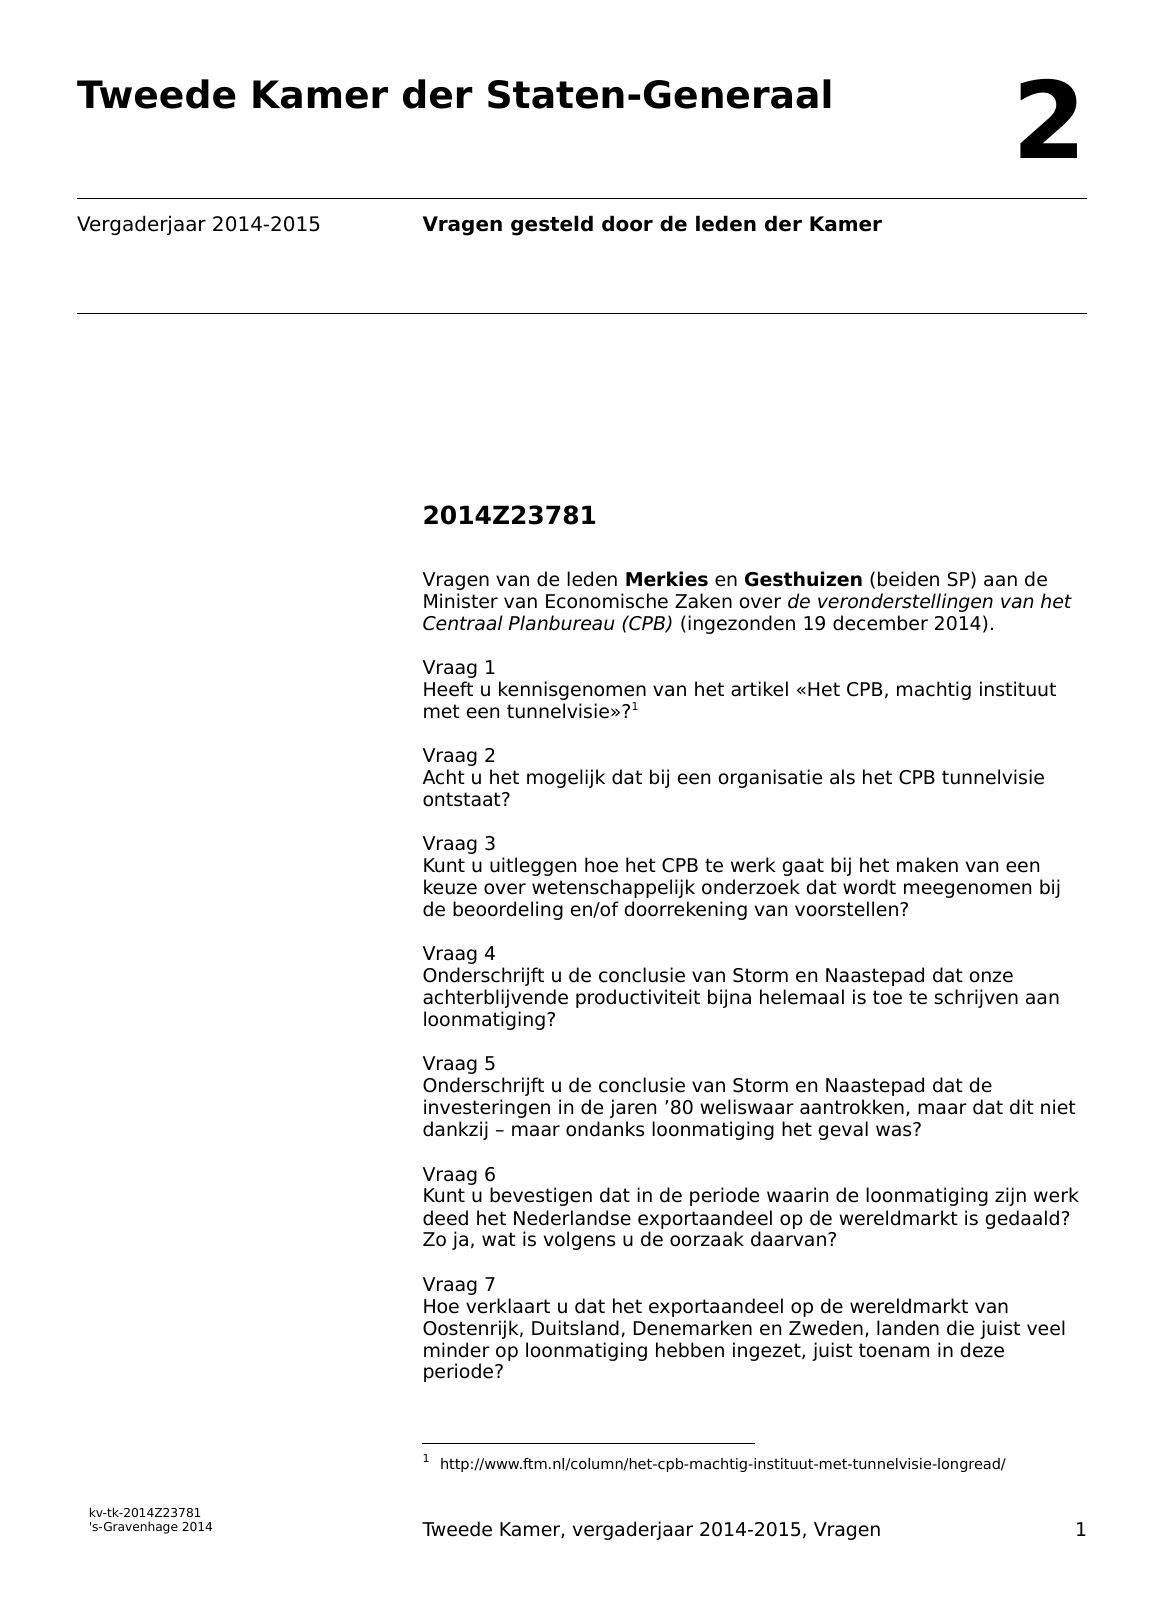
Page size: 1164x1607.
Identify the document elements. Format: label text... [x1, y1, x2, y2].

text Onderschrijft u de conclusie van Storm en Naastepad dat de investeringen in de jaren ’80 weliswaar aantrokken, maar dat dit niet dankzij – maar ondanks loonmatiging het geval was? [422, 1075, 1087, 1141]
text Vraag 5 [422, 1053, 1087, 1075]
table_header 2 [886, 59, 1087, 198]
table_header Tweede Kamer der Staten-Generaal [77, 59, 886, 198]
text Kunt u uitleggen hoe het CPB te werk gaat bij het maken van een keuze over wetenschappelijk onderzoek dat wordt meegenomen bij de beoordeling en/of doorrekening van voorstellen? [422, 855, 1087, 921]
text 2014Z23781 [422, 501, 1087, 531]
text Hoe verklaart u dat het exportaandeel op de wereldmarkt van Oostenrijk, Duitsland, Denemarken en Zweden, landen die juist veel minder op loonmatiging hebben ingezet, juist toenam in deze periode? [422, 1296, 1087, 1383]
text Heeft u kennisgenomen van het artikel «Het CPB, machtig instituut met een tunnelvisie»? [422, 679, 1087, 723]
text Kunt u bevestigen dat in de periode waarin de loonmatiging zijn werk deed het Nederlandse exportaandeel op de wereldmarkt is gedaald? Zo ja, wat is volgens u de oorzaak daarvan? [422, 1185, 1087, 1251]
table_cell Vragen gesteld door de leden der Kamer [422, 199, 1087, 313]
text http://www.ftm.nl/column/het-cpb-machtig-instituut-met-tunnelvisie-longread/ [422, 1452, 1087, 1474]
text Vragen van de leden Merkies en Gesthuizen (beiden SP) aan de Minister van Economische Zaken over de veronderstellingen van het Centraal Planbureau (CPB) (ingezonden 19 december 2014). [422, 569, 1087, 635]
text 's-Gravenhage 2014 [88, 1520, 323, 1534]
table_cell Vergaderjaar 2014-2015 [77, 199, 422, 313]
text Vraag 4 [422, 943, 1087, 965]
text Vraag 1 [422, 657, 1087, 679]
text Acht u het mogelijk dat bij een organisatie als het CPB tunnelvisie ontstaat? [422, 767, 1087, 811]
text Vraag 2 [422, 745, 1087, 767]
text Vraag 6 [422, 1163, 1087, 1185]
text Onderschrijft u de conclusie van Storm en Naastepad dat onze achterblijvende productiviteit bijna helemaal is toe te schrijven aan loonmatiging? [422, 965, 1087, 1031]
text Vraag 7 [422, 1273, 1087, 1296]
text Vraag 3 [422, 833, 1087, 855]
text kv-tk-2014Z23781 [88, 1506, 323, 1520]
